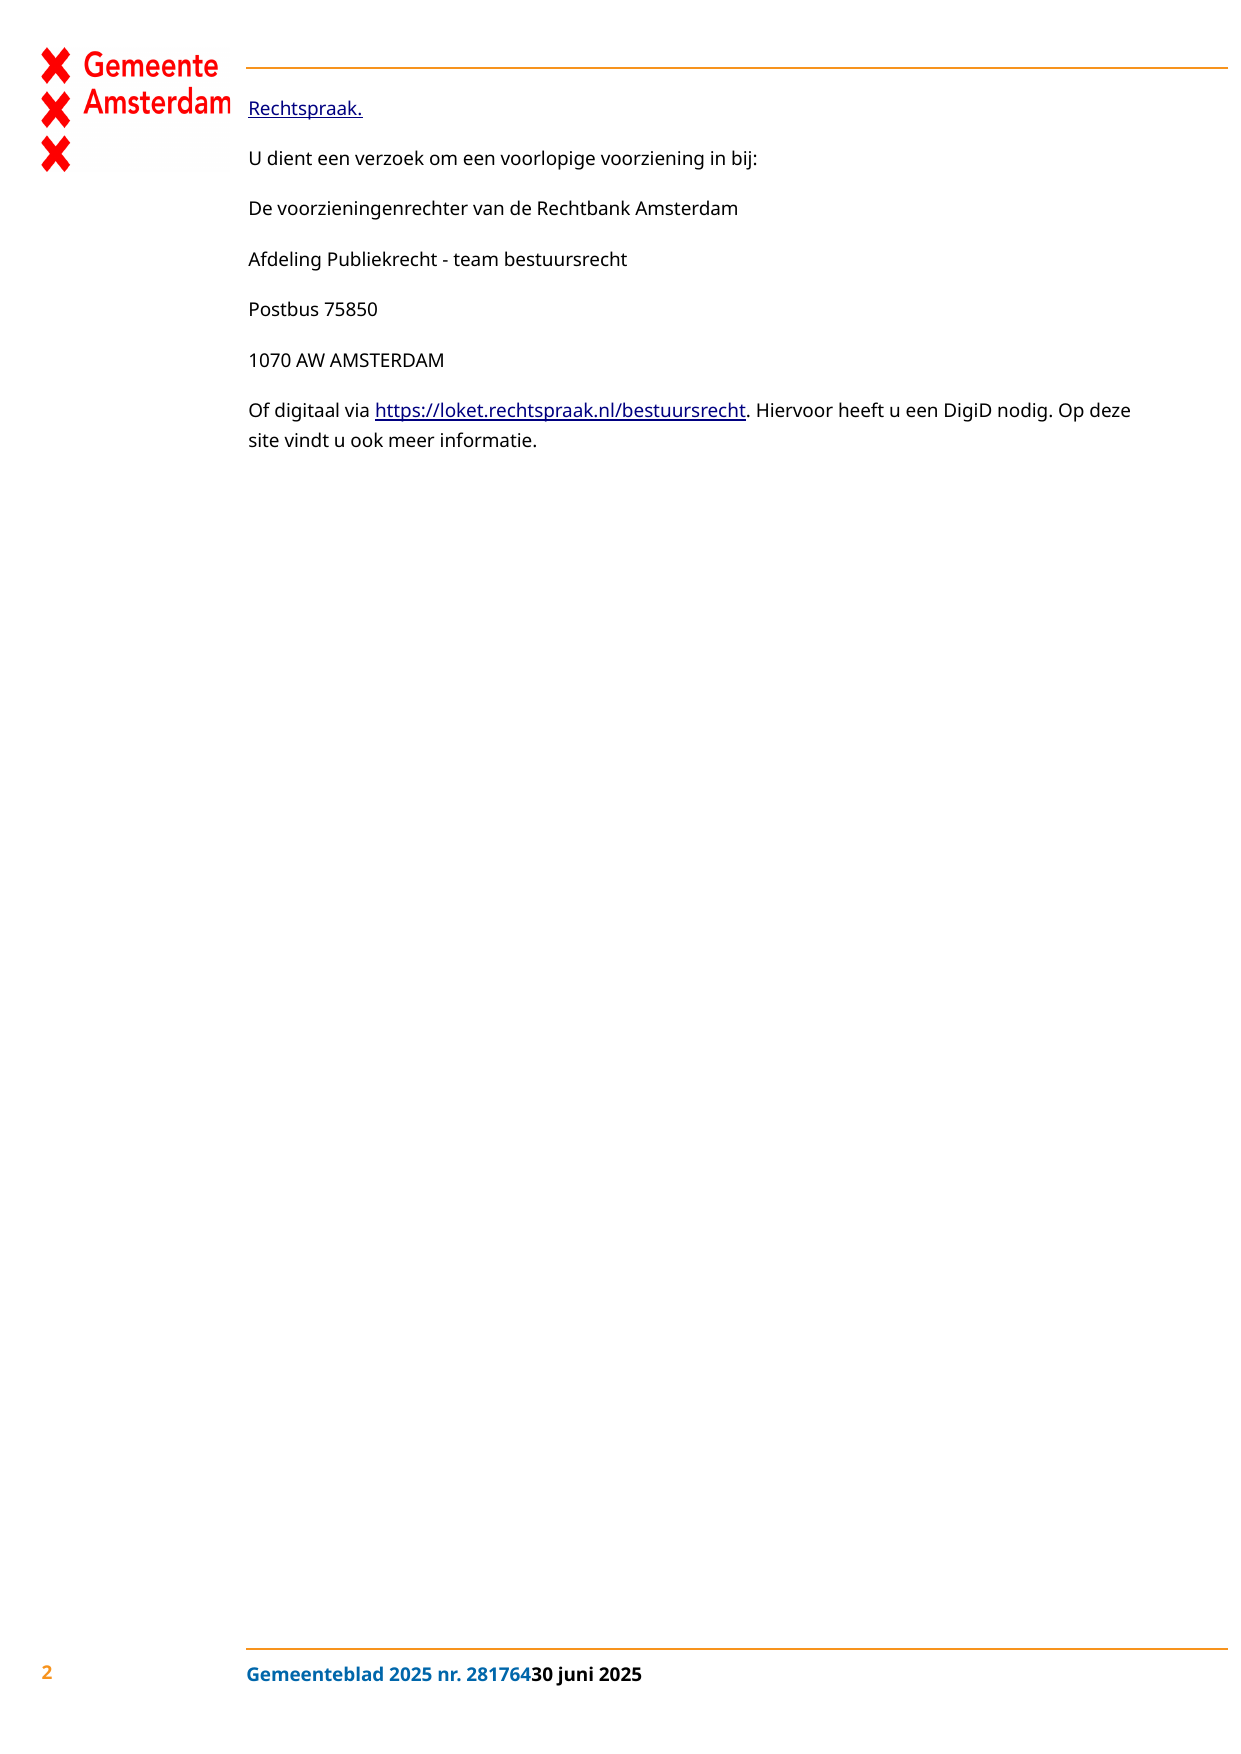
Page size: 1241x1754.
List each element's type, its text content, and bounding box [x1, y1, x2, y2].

text Postbus 75850 [248, 296, 1152, 322]
text U dient een verzoek om een voorlopige voorziening in bij: [248, 145, 1152, 171]
text Of digitaal via https://loket.rechtspraak.nl/bestuursrecht. Hiervoor heeft u een DigiD nodig. Op deze site vindt u ook meer informatie. [248, 397, 1152, 453]
picture [41, 47, 231, 172]
text De voorzieningenrechter van de Rechtbank Amsterdam [248, 196, 1152, 221]
text 1070 AW AMSTERDAM [248, 347, 1152, 373]
text Rechtspraak. [248, 95, 1152, 121]
text Afdeling Publiekrecht - team bestuursrecht [248, 246, 1152, 272]
